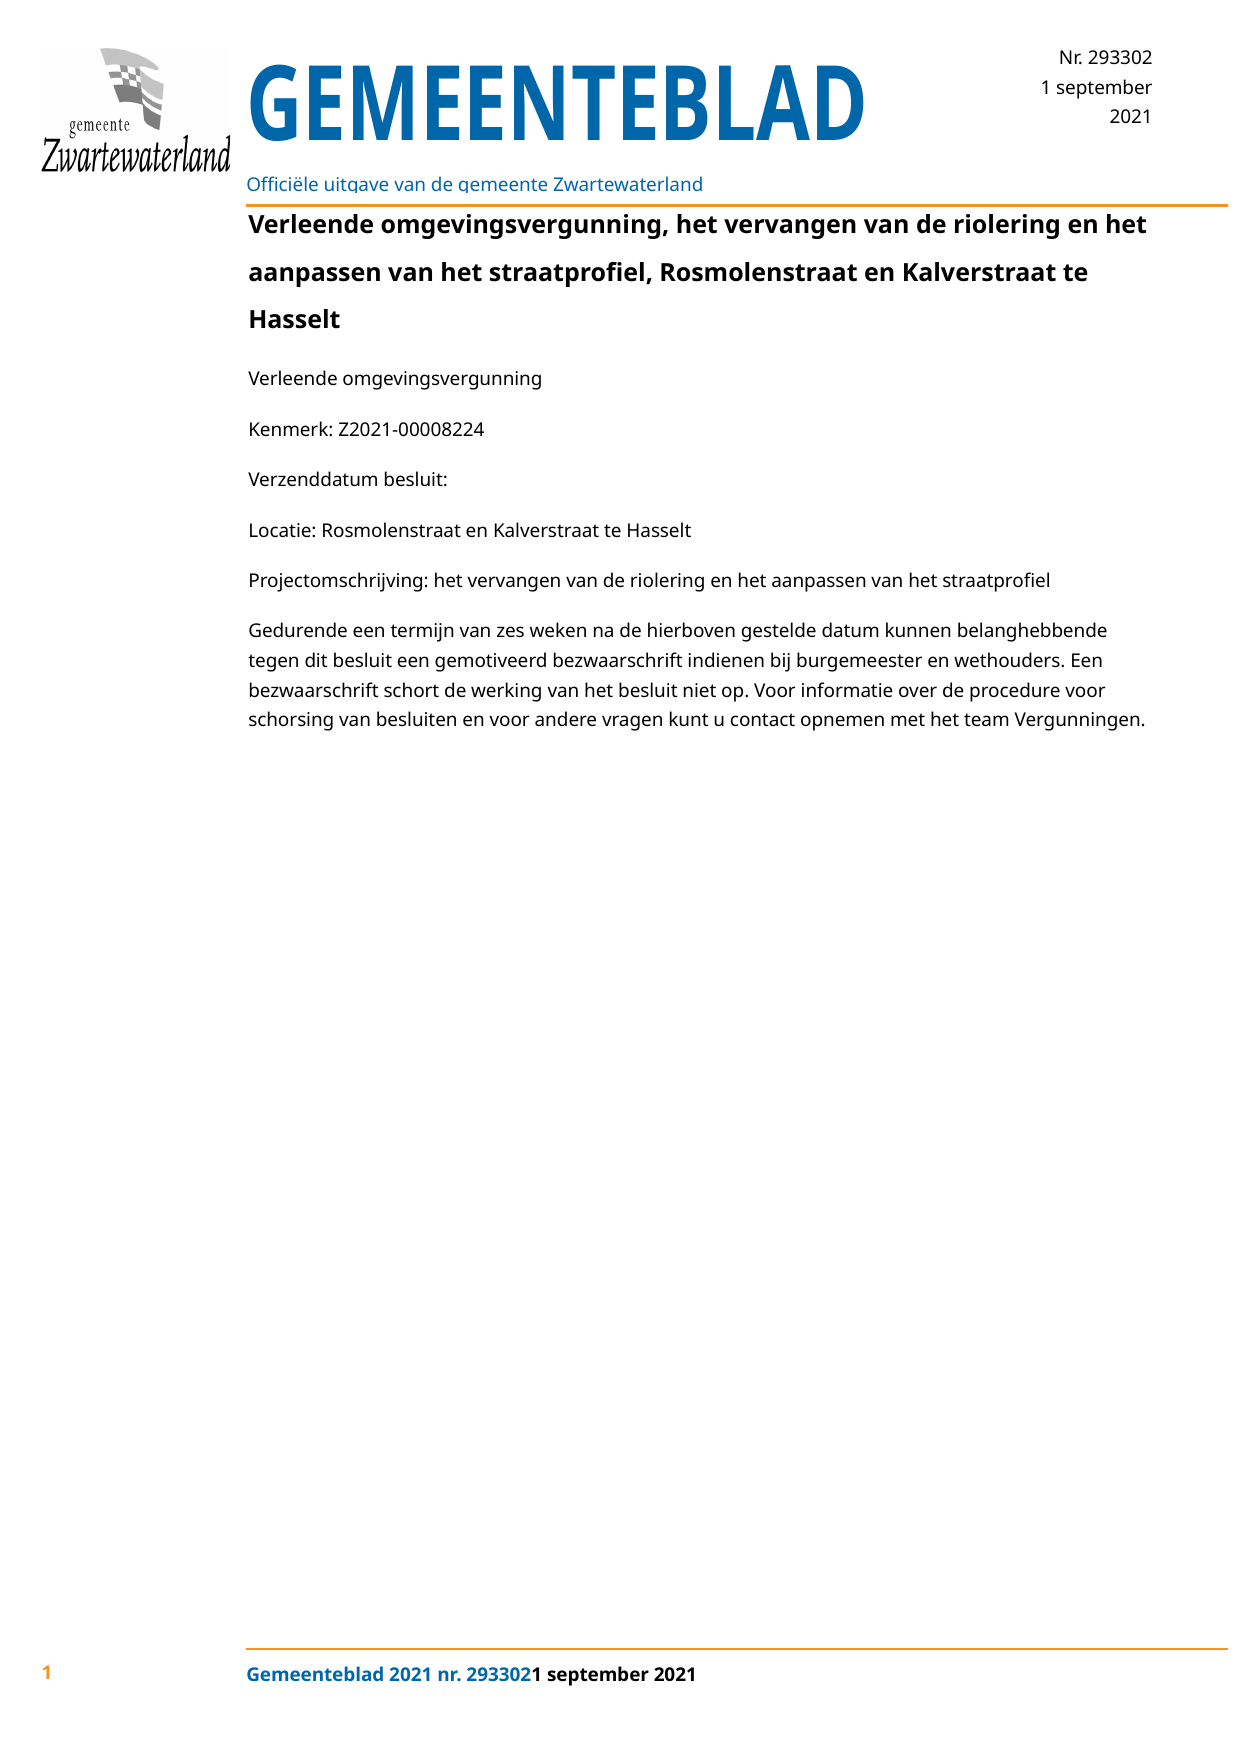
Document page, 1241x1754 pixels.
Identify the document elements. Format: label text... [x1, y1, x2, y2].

text Verzenddatum besluit: [248, 466, 1152, 492]
picture [41, 47, 231, 172]
text Kenmerk: Z2021-00008224 [248, 416, 1152, 442]
text Verleende omgevingsvergunning, het vervangen van de riolering en het aanpassen van het straatprofiel, Rosmolenstraat en Kalverstraat te Hasselt [248, 207, 1152, 336]
text Locatie: Rosmolenstraat en Kalverstraat te Hasselt [248, 517, 1152, 542]
text Verleende omgevingsvergunning [248, 366, 1152, 391]
text Projectomschrijving: het vervangen van de riolering en het aanpassen van het straatprofiel [248, 567, 1152, 593]
text Gedurende een termijn van zes weken na de hierboven gestelde datum kunnen belanghebbende tegen dit besluit een gemotiveerd bezwaarschrift indienen bij burgemeester en wethouders. Een bezwaarschrift schort de werking van het besluit niet op. Voor informatie over de procedure voor schorsing van besluiten en voor andere vragen kunt u contact opnemen met het team Vergunningen. [248, 618, 1152, 732]
